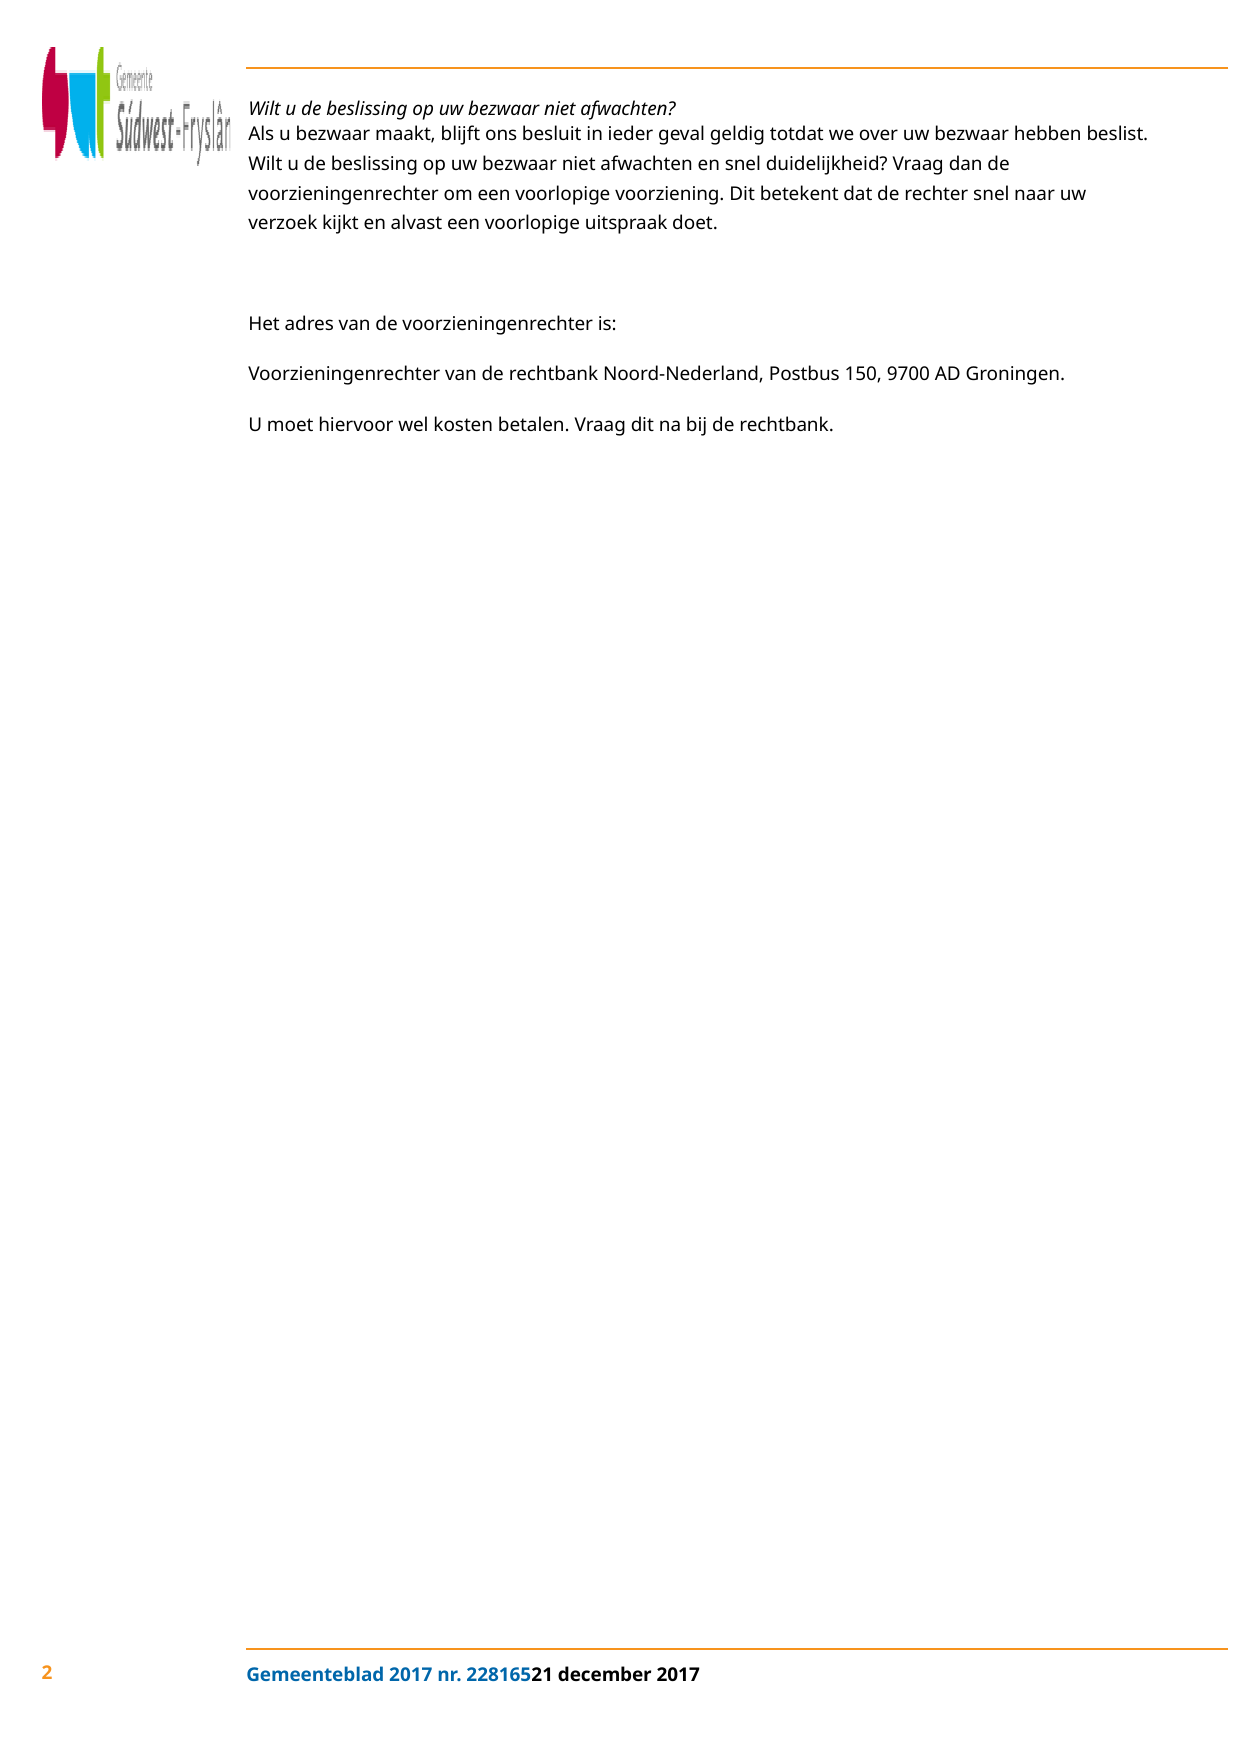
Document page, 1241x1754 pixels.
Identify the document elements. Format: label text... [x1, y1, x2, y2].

text Het adres van de voorzieningenrechter is: [248, 310, 1152, 336]
text Voorzieningenrechter van de rechtbank Noord-Nederland, Postbus 150, 9700 AD Groningen. [248, 361, 1152, 386]
picture [41, 47, 231, 172]
text Als u bezwaar maakt, blijft ons besluit in ieder geval geldig totdat we over uw bezwaar hebben beslist. Wilt u de beslissing op uw bezwaar niet afwachten en snel duidelijkheid? Vraag dan de voorzieningenrechter om een voorlopige voorziening. Dit betekent dat de rechter snel naar uw verzoek kijkt en alvast een voorlopige uitspraak doet. [248, 121, 1152, 235]
text Wilt u de beslissing op uw bezwaar niet afwachten? [248, 95, 1152, 121]
text U moet hiervoor wel kosten betalen. Vraag dit na bij de rechtbank. [248, 411, 1152, 437]
